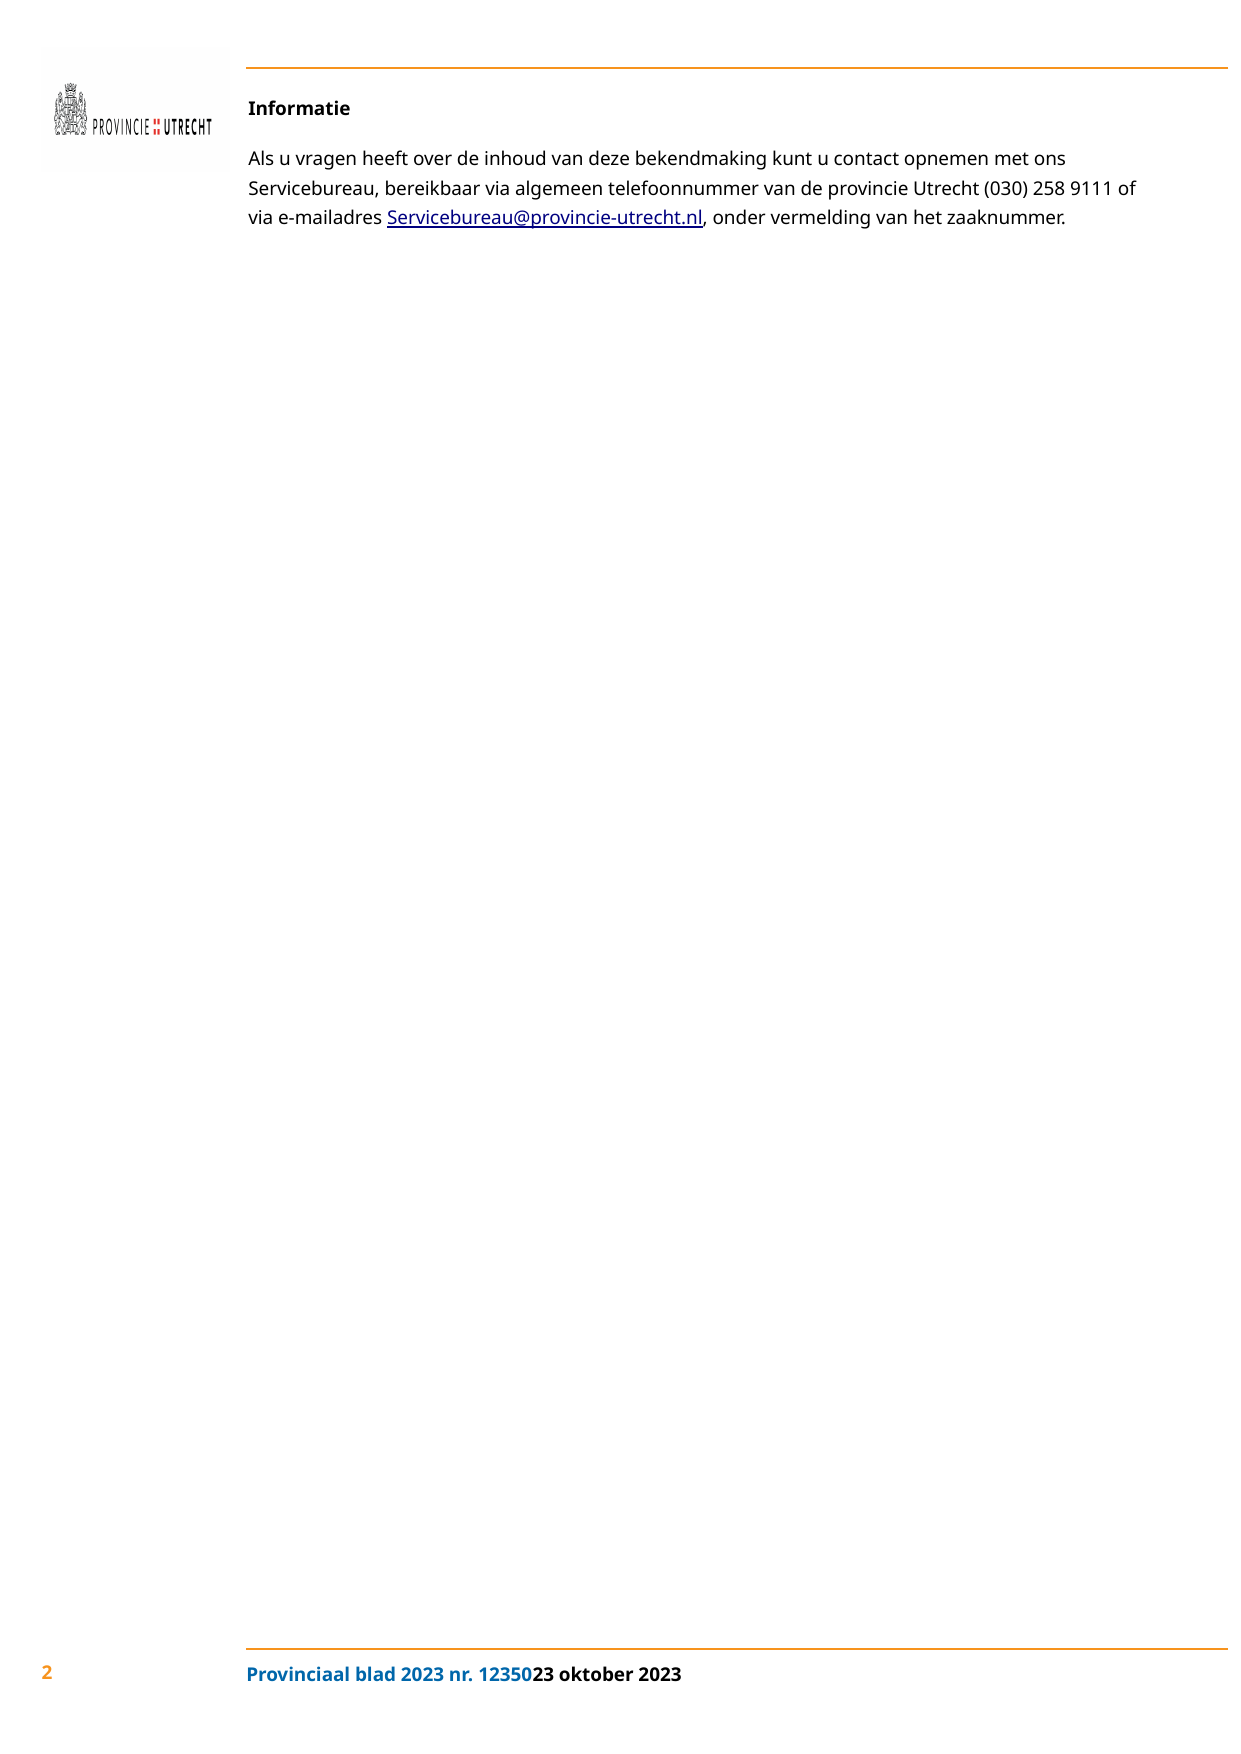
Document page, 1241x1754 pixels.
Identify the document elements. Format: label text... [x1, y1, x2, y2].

picture [41, 47, 231, 172]
text Informatie [248, 95, 1152, 121]
text Als u vragen heeft over de inhoud van deze bekendmaking kunt u contact opnemen met ons Servicebureau, bereikbaar via algemeen telefoonnummer van de provincie Utrecht (030) 258 9111 of via e-mailadres Servicebureau@provincie-utrecht.nl, onder vermelding van het zaaknummer. [248, 145, 1152, 230]
